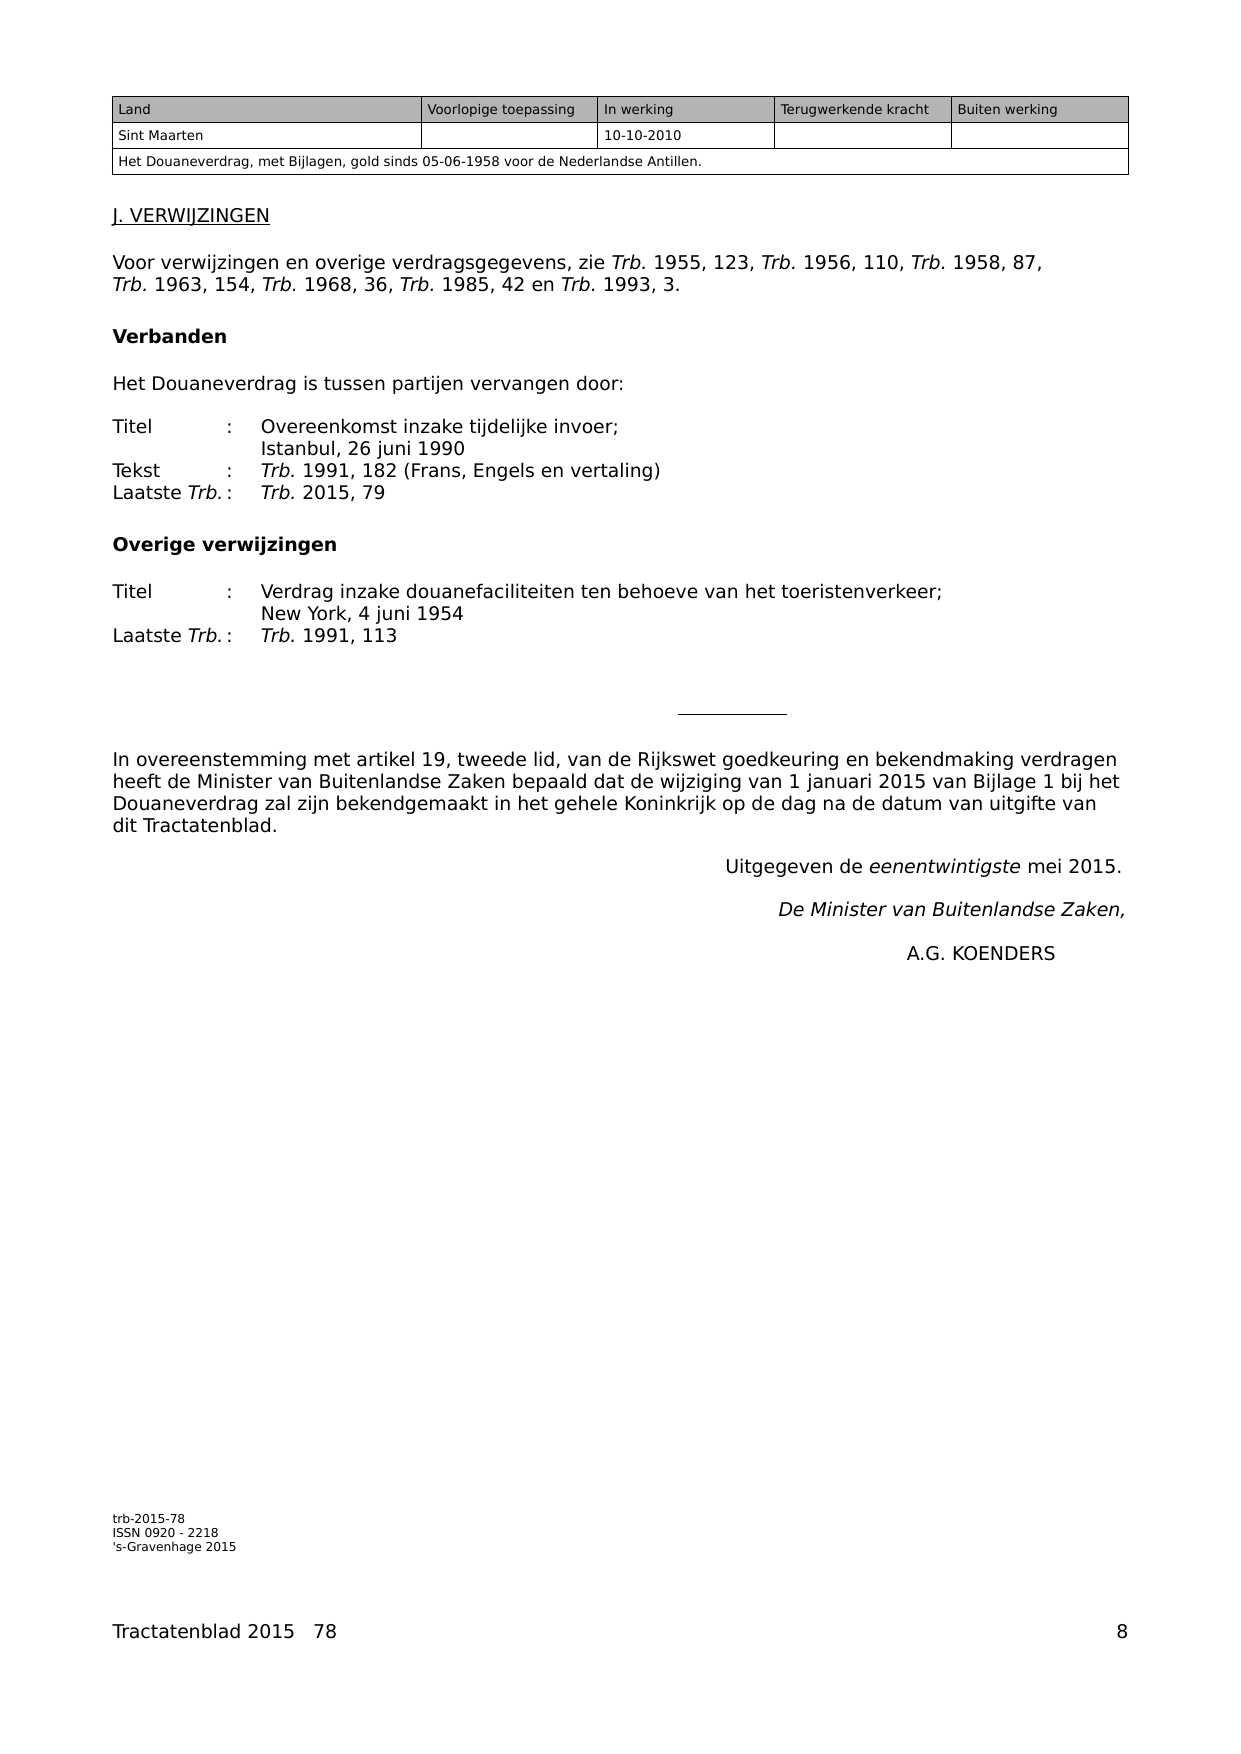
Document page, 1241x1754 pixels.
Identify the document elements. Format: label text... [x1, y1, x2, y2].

table_header Het Douaneverdrag is tussen partijen vervangen door: [112, 373, 1128, 394]
table_cell Laatste Trb. [112, 482, 226, 504]
table_cell : [226, 625, 261, 647]
subtitle Verbanden [112, 326, 1128, 348]
table_cell [226, 395, 261, 416]
table_cell [775, 123, 951, 148]
table_header : [226, 581, 261, 625]
table_header Titel [112, 581, 226, 625]
subtitle Overige verwijzingen [112, 534, 1128, 556]
text ISSN 0920 - 2218 [112, 1526, 346, 1540]
table_cell Tekst [112, 460, 226, 482]
table_cell Sint Maarten [113, 123, 421, 148]
table_header Voorlopige toepassing [422, 97, 597, 122]
text 's-Gravenhage 2015 [112, 1540, 346, 1554]
table_cell Trb. 1991, 113 [261, 625, 1128, 647]
text De Minister van Buitenlandse Zaken, A.G. KOENDERS [112, 898, 1128, 964]
table_cell [261, 395, 1128, 416]
table_cell Titel [112, 416, 226, 460]
table_cell Trb. 2015, 79 [261, 482, 1128, 504]
text Uitgegeven de eenentwintigste mei 2015. [112, 856, 1128, 878]
table_cell : [226, 416, 261, 460]
table_cell [422, 123, 597, 148]
table_header Land [113, 97, 421, 122]
text In overeenstemming met artikel 19, tweede lid, van de Rijkswet goedkeuring en bekendmaking verdragen heeft de Minister van Buitenlandse Zaken bepaald dat de wijziging van 1 januari 2015 van Bijlage 1 bij het Douaneverdrag zal zijn bekendgemaakt in het gehele Koninkrijk op de dag na de datum van uitgifte van dit Tractatenblad. [112, 748, 1128, 836]
table_cell Laatste Trb. [112, 625, 226, 647]
subtitle J. VERWIJZINGEN [112, 205, 1128, 227]
table_cell 10-10-2010 [598, 123, 774, 148]
text Voor verwijzingen en overige verdragsgegevens, zie Trb. 1955, 123, Trb. 1956, 110, Trb. 1958, 87, Trb. 1963, 154, Trb. 1968, 36, Trb. 1985, 42 en Trb. 1993, 3. [112, 252, 1128, 296]
table_header In werking [598, 97, 774, 122]
table_cell : [226, 482, 261, 504]
table_cell : [226, 460, 261, 482]
table_cell [112, 395, 226, 416]
text trb-2015-78 [112, 1512, 346, 1526]
table_cell Trb. 1991, 182 (Frans, Engels en vertaling) [261, 460, 1128, 482]
table_header Verdrag inzake douanefaciliteiten ten behoeve van het toeristenverkeer; New York, 4 juni 1954 [261, 581, 1128, 625]
table_cell [952, 123, 1128, 148]
table_header Buiten werking [952, 97, 1128, 122]
table_header Terugwerkende kracht [775, 97, 951, 122]
table_cell Overeenkomst inzake tijdelijke invoer; Istanbul, 26 juni 1990 [261, 416, 1128, 460]
table_cell Het Douaneverdrag, met Bijlagen, gold sinds 05-06-1958 voor de Nederlandse Antillen. [113, 149, 1128, 174]
